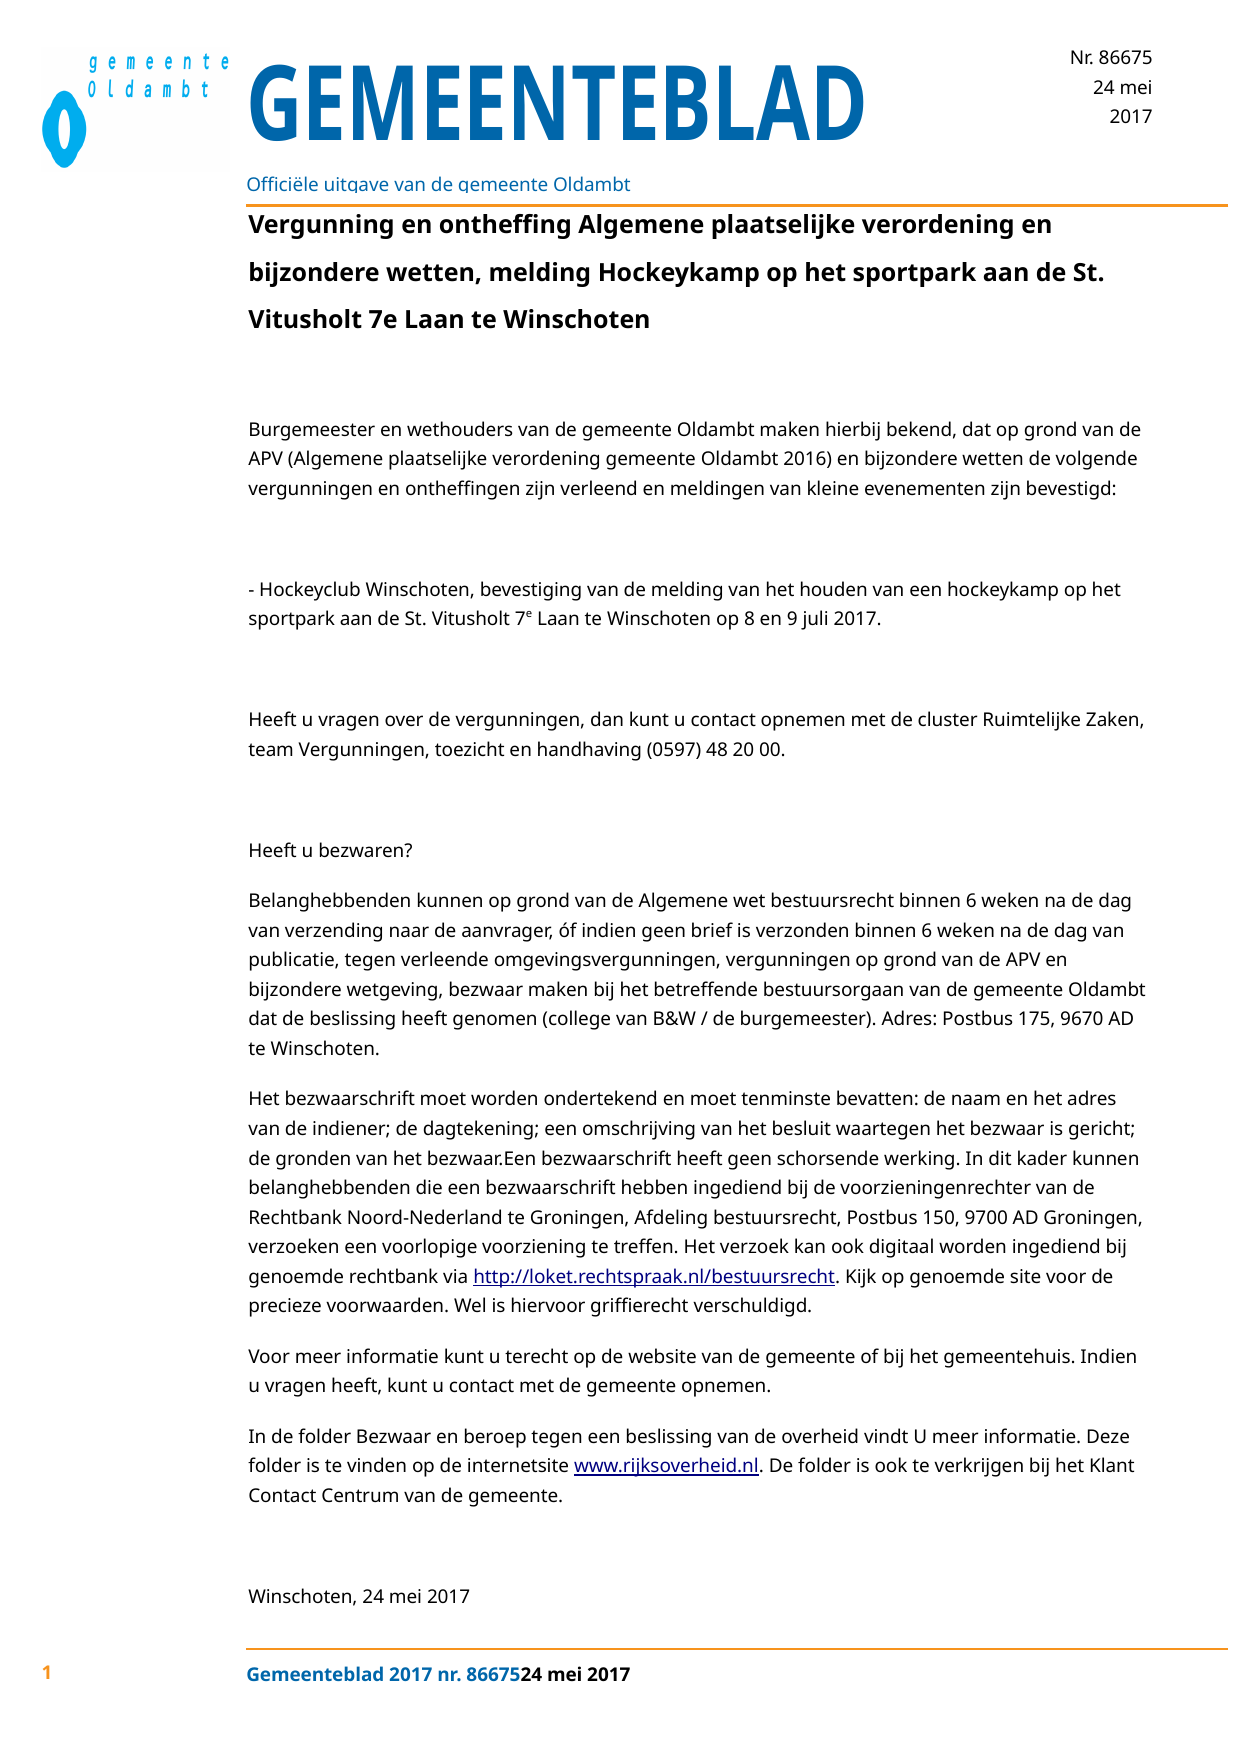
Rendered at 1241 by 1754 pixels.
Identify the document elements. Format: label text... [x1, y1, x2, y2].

text In de folder Bezwaar en beroep tegen een beslissing van de overheid vindt U meer informatie. Deze folder is te vinden op de internetsite www.rijksoverheid.nl. De folder is ook te verkrijgen bij het Klant Contact Centrum van de gemeente. [248, 1423, 1152, 1508]
text Belanghebbenden kunnen op grond van de Algemene wet bestuursrecht binnen 6 weken na de dag van verzending naar de aanvrager, óf indien geen brief is verzonden binnen 6 weken na de dag van publicatie, tegen verleende omgevingsvergunningen, vergunningen op grond van de APV en bijzondere wetgeving, bezwaar maken bij het betreffende bestuursorgaan van de gemeente Oldambt dat de beslissing heeft genomen (college van B&W / de burgemeester). Adres: Postbus 175, 9670 AD te Winschoten. [248, 887, 1152, 1061]
text Winschoten, 24 mei 2017 [248, 1583, 1152, 1609]
text Voor meer informatie kunt u terecht op de website van de gemeente of bij het gemeentehuis. Indien u vragen heeft, kunt u contact met de gemeente opnemen. [248, 1343, 1152, 1398]
text Heeft u vragen over de vergunningen, dan kunt u contact opnemen met de cluster Ruimtelijke Zaken, team Vergunningen, toezicht en handhaving (0597) 48 20 00. [248, 706, 1152, 762]
text - Hockeyclub Winschoten, bevestiging van de melding van het houden van een hockeykamp op het sportpark aan de St. Vitusholt 7e Laan te Winschoten op 8 en 9 juli 2017. [248, 576, 1152, 631]
text Vergunning en ontheffing Algemene plaatselijke verordening en bijzondere wetten, melding Hockeykamp op het sportpark aan de St. Vitusholt 7e Laan te Winschoten [248, 207, 1152, 336]
text Het bezwaarschrift moet worden ondertekend en moet tenminste bevatten: de naam en het adres van de indiener; de dagtekening; een omschrijving van het besluit waartegen het bezwaar is gericht; de gronden van het bezwaar.Een bezwaarschrift heeft geen schorsende werking. In dit kader kunnen belanghebbenden die een bezwaarschrift hebben ingediend bij de voorzieningenrechter van de Rechtbank Noord-Nederland te Groningen, Afdeling bestuursrecht, Postbus 150, 9700 AD Groningen, verzoeken een voorlopige voorziening te treffen. Het verzoek kan ook digitaal worden ingediend bij genoemde rechtbank via http://loket.rechtspraak.nl/bestuursrecht. Kijk op genoemde site voor de precieze voorwaarden. Wel is hiervoor griffierecht verschuldigd. [248, 1086, 1152, 1318]
text Burgemeester en wethouders van de gemeente Oldambt maken hierbij bekend, dat op grond van de APV (Algemene plaatselijke verordening gemeente Oldambt 2016) en bijzondere wetten de volgende vergunningen en ontheffingen zijn verleend en meldingen van kleine evenementen zijn bevestigd: [248, 416, 1152, 501]
picture [41, 47, 231, 172]
text Heeft u bezwaren? [248, 837, 1152, 862]
